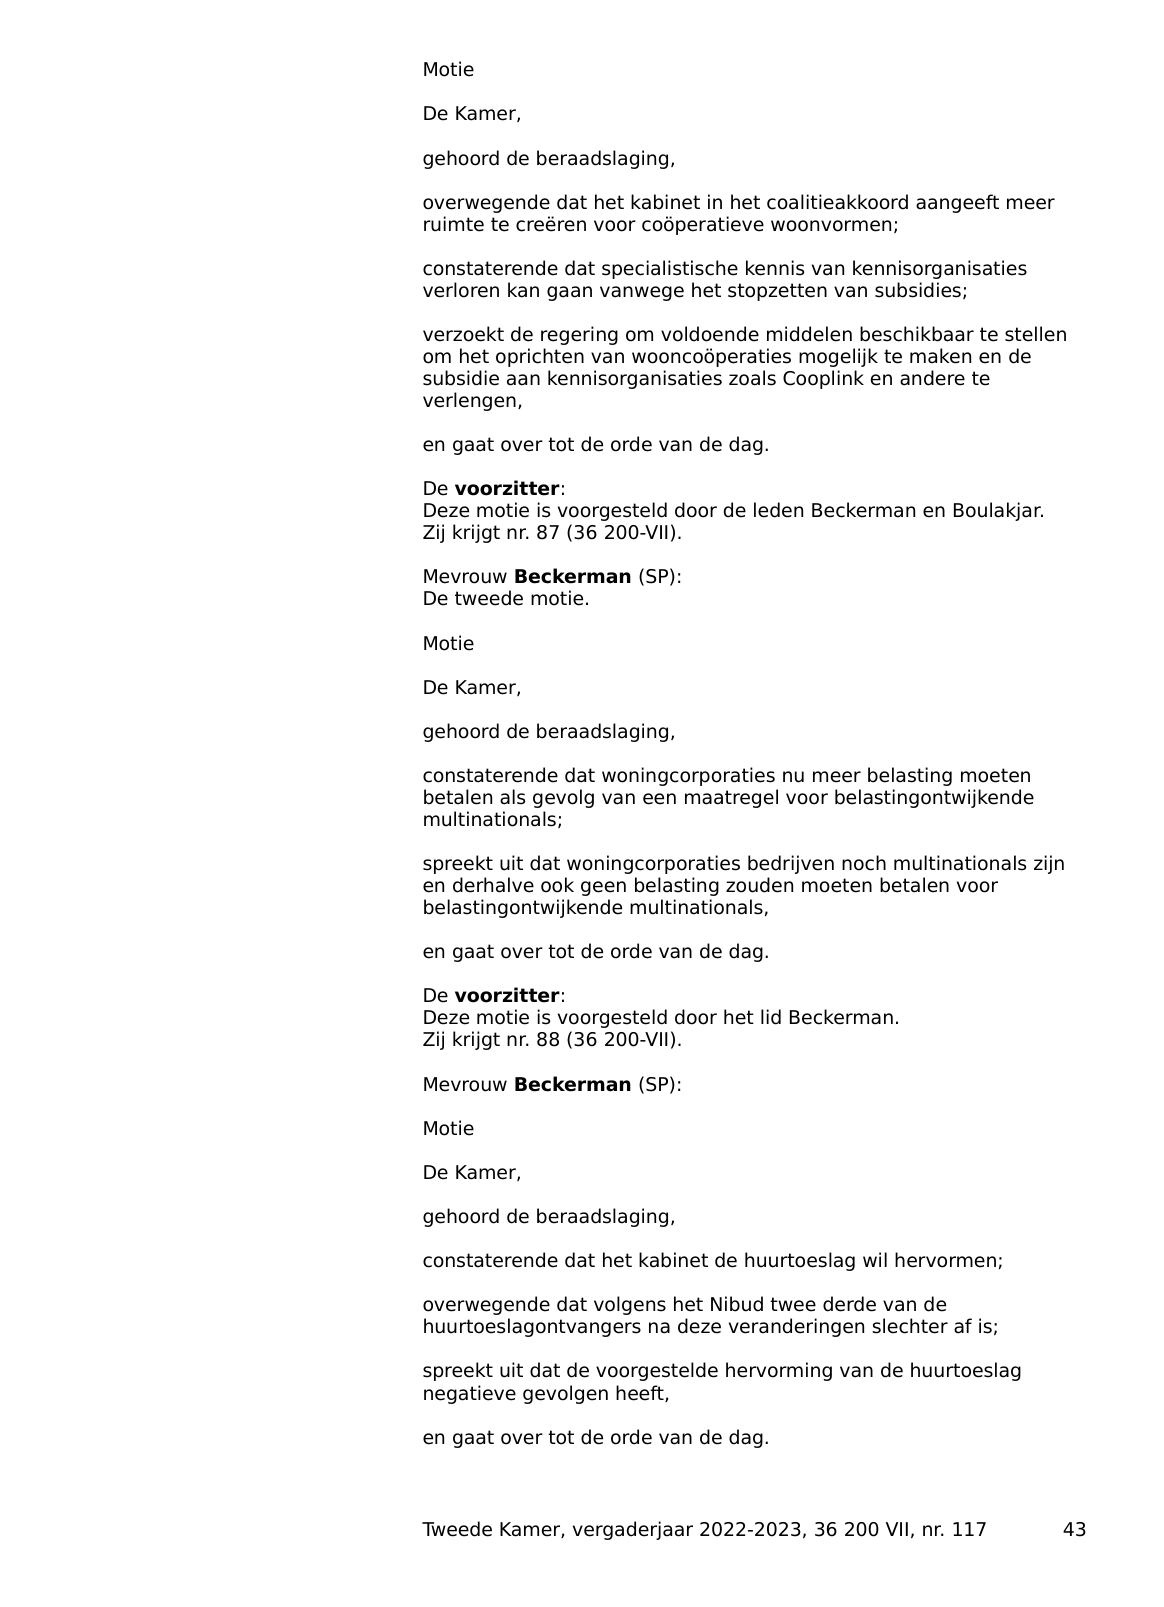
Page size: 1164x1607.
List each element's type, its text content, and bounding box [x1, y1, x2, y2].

text Zij krijgt nr. 88 (36 200-VII). [422, 1029, 1087, 1051]
text spreekt uit dat de voorgestelde hervorming van de huurtoeslag negatieve gevolgen heeft, [422, 1360, 1087, 1404]
text Deze motie is voorgesteld door de leden Beckerman en Boulakjar. [422, 500, 1087, 522]
text Motie [422, 632, 1087, 654]
text overwegende dat het kabinet in het coalitieakkoord aangeeft meer ruimte te creëren voor coöperatieve woonvormen; [422, 192, 1087, 236]
text De voorzitter: [422, 985, 1087, 1007]
text en gaat over tot de orde van de dag. [422, 941, 1087, 963]
text Motie [422, 59, 1087, 81]
text gehoord de beraadslaging, [422, 721, 1087, 743]
text Deze motie is voorgesteld door het lid Beckerman. [422, 1007, 1087, 1029]
text en gaat over tot de orde van de dag. [422, 434, 1087, 456]
text De Kamer, [422, 1162, 1087, 1184]
text De Kamer, [422, 103, 1087, 125]
text gehoord de beraadslaging, [422, 147, 1087, 169]
text De voorzitter: [422, 478, 1087, 500]
text constaterende dat woningcorporaties nu meer belasting moeten betalen als gevolg van een maatregel voor belastingontwijkende multinationals; [422, 765, 1087, 831]
text constaterende dat het kabinet de huurtoeslag wil hervormen; [422, 1250, 1087, 1272]
text overwegende dat volgens het Nibud twee derde van de huurtoeslagontvangers na deze veranderingen slechter af is; [422, 1294, 1087, 1338]
text Mevrouw Beckerman (SP): [422, 1073, 1087, 1095]
text De tweede motie. [422, 588, 1087, 610]
text en gaat over tot de orde van de dag. [422, 1427, 1087, 1448]
text Mevrouw Beckerman (SP): [422, 566, 1087, 588]
text spreekt uit dat woningcorporaties bedrijven noch multinationals zijn en derhalve ook geen belasting zouden moeten betalen voor belastingontwijkende multinationals, [422, 853, 1087, 919]
text Zij krijgt nr. 87 (36 200-VII). [422, 522, 1087, 544]
text gehoord de beraadslaging, [422, 1206, 1087, 1228]
text constaterende dat specialistische kennis van kennisorganisaties verloren kan gaan vanwege het stopzetten van subsidies; [422, 258, 1087, 302]
text verzoekt de regering om voldoende middelen beschikbaar te stellen om het oprichten van wooncoöperaties mogelijk te maken en de subsidie aan kennisorganisaties zoals Cooplink en andere te verlengen, [422, 324, 1087, 412]
text De Kamer, [422, 677, 1087, 698]
text Motie [422, 1118, 1087, 1139]
